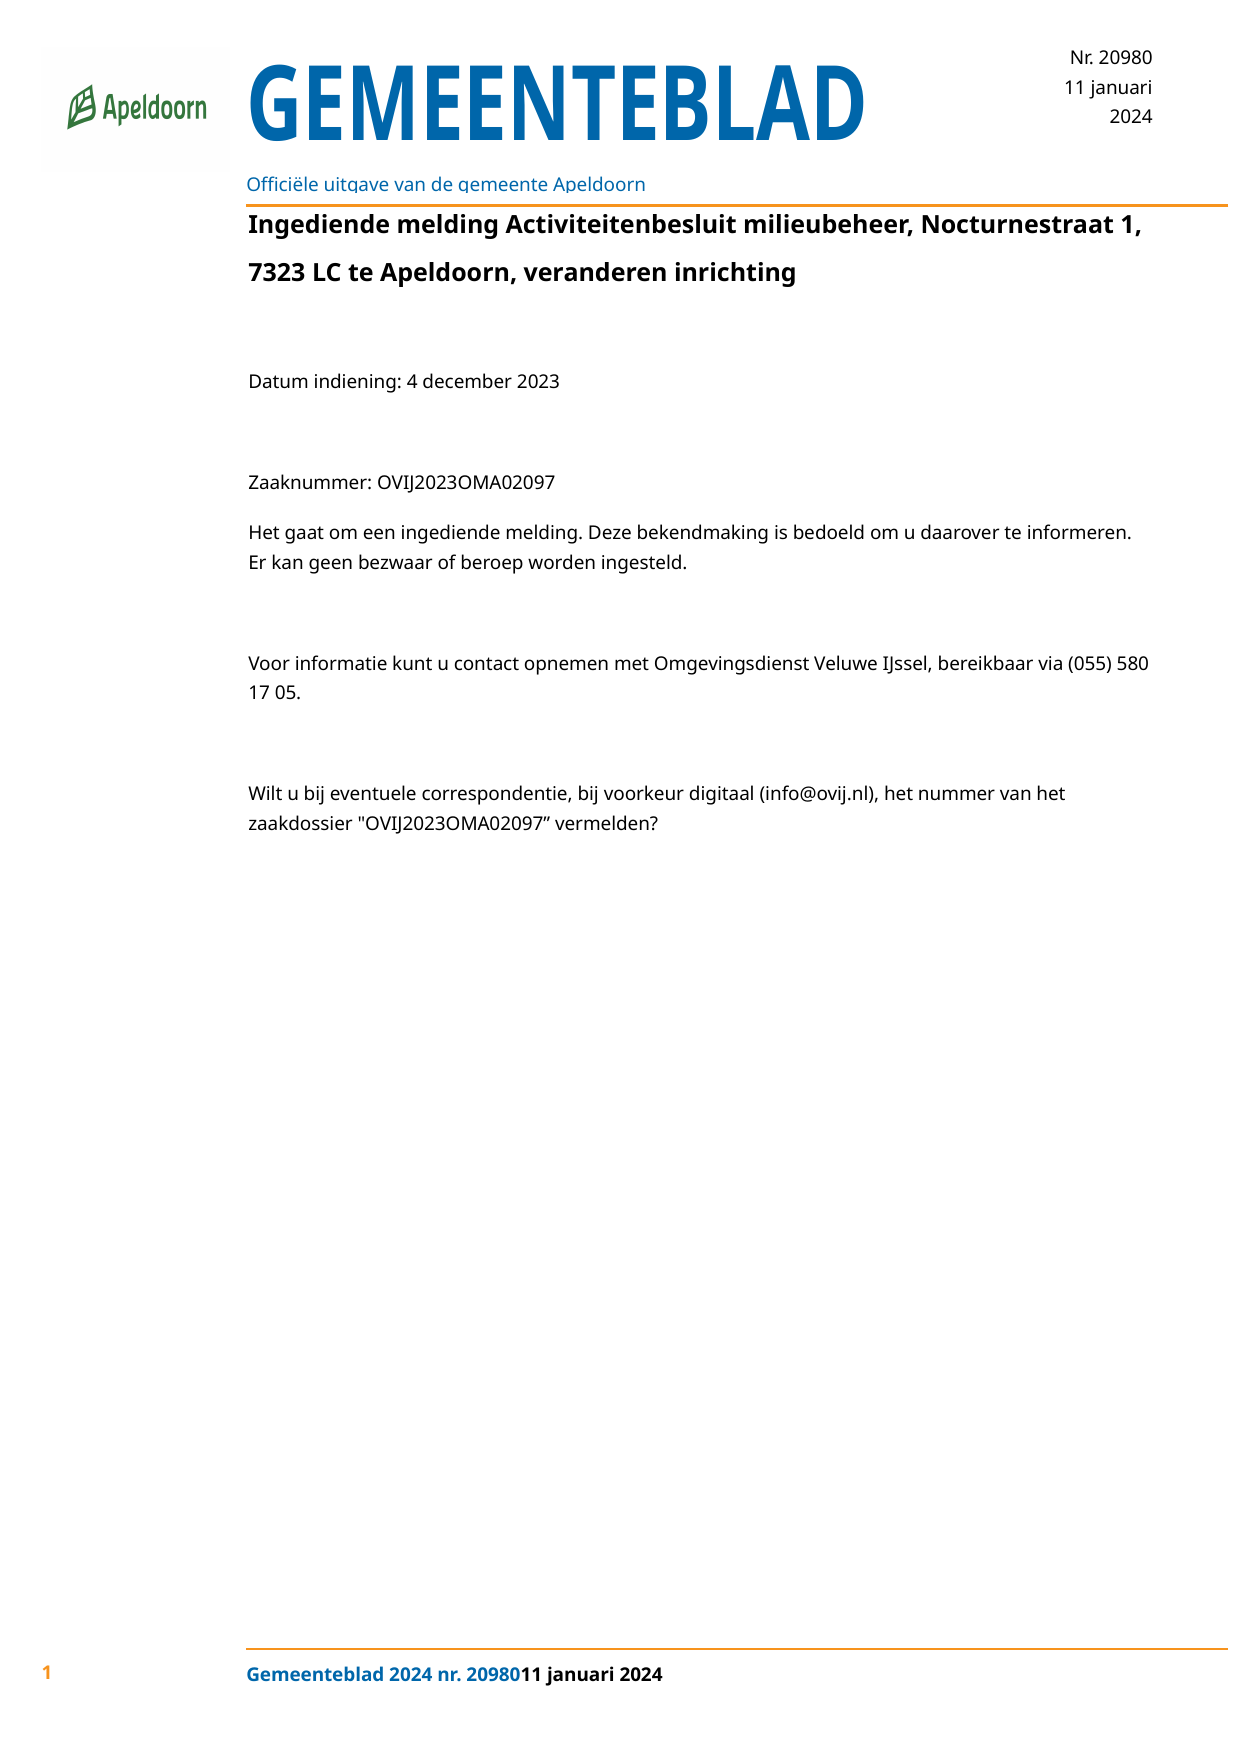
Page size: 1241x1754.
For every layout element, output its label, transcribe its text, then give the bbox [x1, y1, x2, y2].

text Voor informatie kunt u contact opnemen met Omgevingsdienst Veluwe IJssel, bereikbaar via (055) 580 17 05. [248, 650, 1152, 705]
text Zaaknummer: OVIJ2023OMA02097 [248, 469, 1152, 495]
text Ingediende melding Activiteitenbesluit milieubeheer, Nocturnestraat 1, 7323 LC te Apeldoorn, veranderen inrichting [248, 207, 1152, 288]
picture [41, 47, 231, 172]
text Datum indiening: 4 december 2023 [248, 368, 1152, 394]
text Het gaat om een ingediende melding. Deze bekendmaking is bedoeld om u daarover te informeren. Er kan geen bezwaar of beroep worden ingesteld. [248, 519, 1152, 575]
text Wilt u bij eventuele correspondentie, bij voorkeur digitaal (info@ovij.nl), het nummer van het zaakdossier "OVIJ2023OMA02097” vermelden? [248, 780, 1152, 836]
